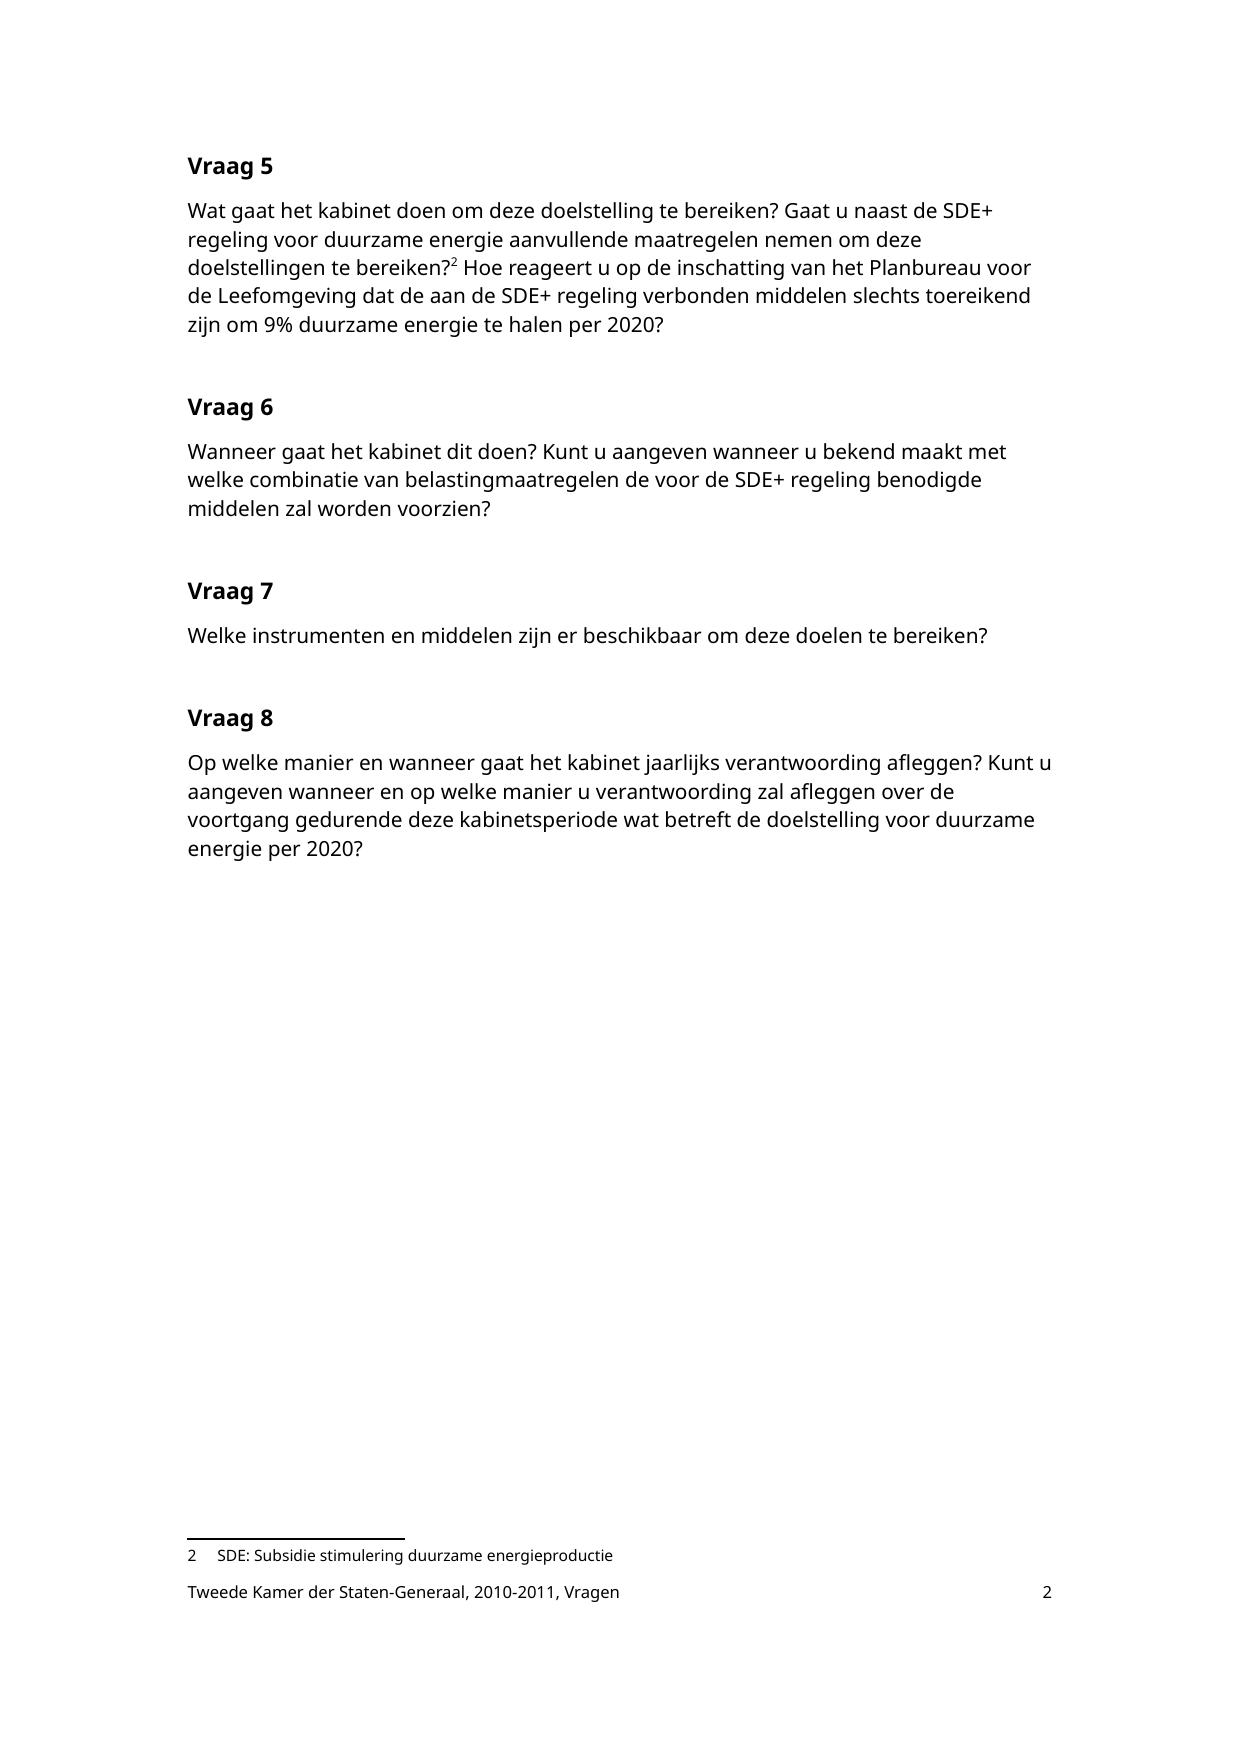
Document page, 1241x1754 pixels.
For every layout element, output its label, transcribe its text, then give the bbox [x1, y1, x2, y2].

text SDE: Subsidie stimulering duurzame energieproductie [187, 1538, 1053, 1566]
text Wanneer gaat het kabinet dit doen? Kunt u aangeven wanneer u bekend maakt met welke combinatie van belastingmaatregelen de voor de SDE+ regeling benodigde middelen zal worden voorzien? [187, 437, 1053, 522]
text Wat gaat het kabinet doen om deze doelstelling te bereiken? Gaat u naast de SDE+ regeling voor duurzame energie aanvullende maatregelen nemen om deze doelstellingen te bereiken? Hoe reageert u op de inschatting van het Planbureau voor de Leefomgeving dat de aan de SDE+ regeling verbonden middelen slechts toereikend zijn om 9% duurzame energie te halen per 2020? [187, 196, 1053, 338]
subtitle Vraag 8 [187, 702, 1053, 733]
subtitle Vraag 7 [187, 575, 1053, 606]
text Op welke manier en wanneer gaat het kabinet jaarlijks verantwoording afleggen? Kunt u aangeven wanneer en op welke manier u verantwoording zal afleggen over de voortgang gedurende deze kabinetsperiode wat betreft de doelstelling voor duurzame energie per 2020? [187, 748, 1053, 862]
text Welke instrumenten en middelen zijn er beschikbaar om deze doelen te bereiken? [187, 621, 1053, 650]
subtitle Vraag 5 [187, 150, 1053, 181]
subtitle Vraag 6 [187, 391, 1053, 422]
